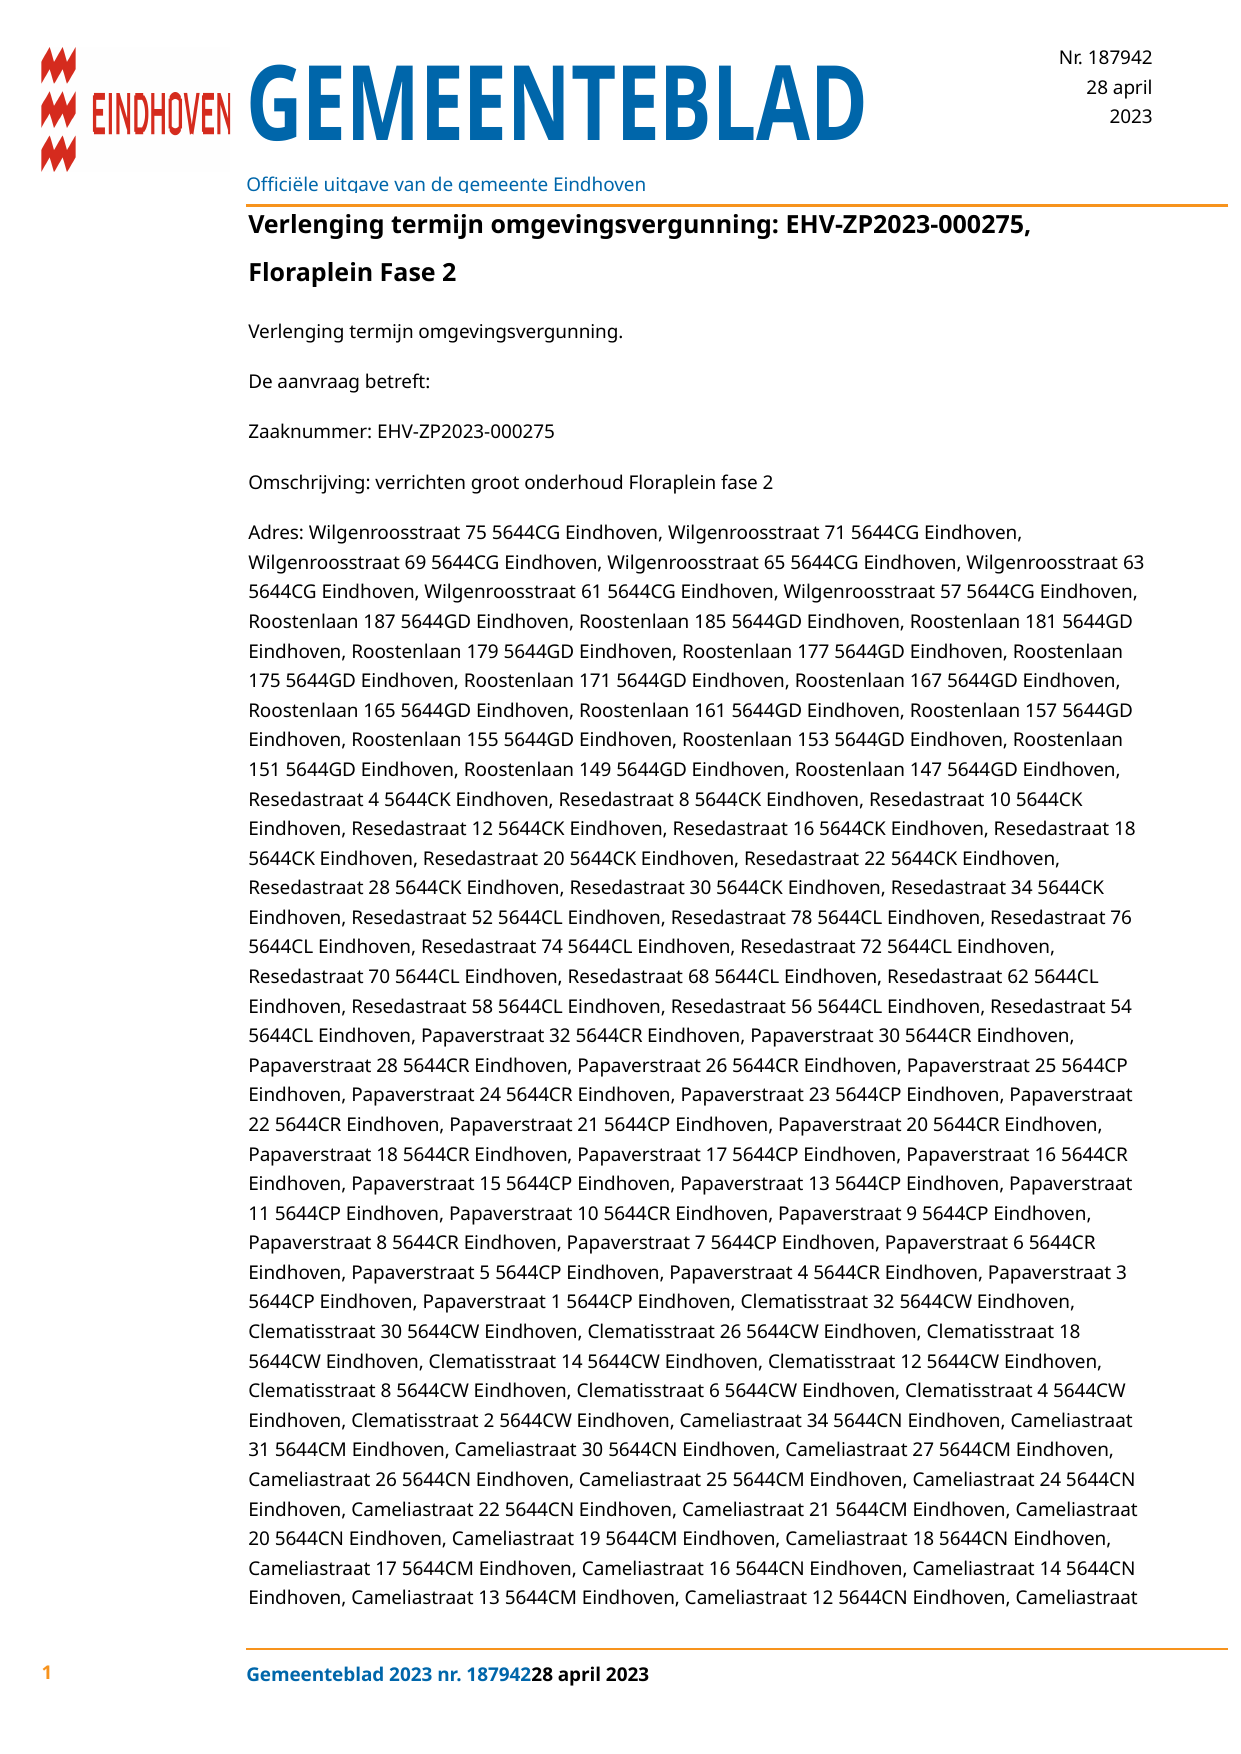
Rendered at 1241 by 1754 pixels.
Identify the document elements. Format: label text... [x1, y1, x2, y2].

text Adres: Wilgenroosstraat 75 5644CG Eindhoven, Wilgenroosstraat 71 5644CG Eindhoven, Wilgenroosstraat 69 5644CG Eindhoven, Wilgenroosstraat 65 5644CG Eindhoven, Wilgenroosstraat 63 5644CG Eindhoven, Wilgenroosstraat 61 5644CG Eindhoven, Wilgenroosstraat 57 5644CG Eindhoven, Roostenlaan 187 5644GD Eindhoven, Roostenlaan 185 5644GD Eindhoven, Roostenlaan 181 5644GD Eindhoven, Roostenlaan 179 5644GD Eindhoven, Roostenlaan 177 5644GD Eindhoven, Roostenlaan 175 5644GD Eindhoven, Roostenlaan 171 5644GD Eindhoven, Roostenlaan 167 5644GD Eindhoven, Roostenlaan 165 5644GD Eindhoven, Roostenlaan 161 5644GD Eindhoven, Roostenlaan 157 5644GD Eindhoven, Roostenlaan 155 5644GD Eindhoven, Roostenlaan 153 5644GD Eindhoven, Roostenlaan 151 5644GD Eindhoven, Roostenlaan 149 5644GD Eindhoven, Roostenlaan 147 5644GD Eindhoven, Resedastraat 4 5644CK Eindhoven, Resedastraat 8 5644CK Eindhoven, Resedastraat 10 5644CK Eindhoven, Resedastraat 12 5644CK Eindhoven, Resedastraat 16 5644CK Eindhoven, Resedastraat 18 5644CK Eindhoven, Resedastraat 20 5644CK Eindhoven, Resedastraat 22 5644CK Eindhoven, Resedastraat 28 5644CK Eindhoven, Resedastraat 30 5644CK Eindhoven, Resedastraat 34 5644CK Eindhoven, Resedastraat 52 5644CL Eindhoven, Resedastraat 78 5644CL Eindhoven, Resedastraat 76 5644CL Eindhoven, Resedastraat 74 5644CL Eindhoven, Resedastraat 72 5644CL Eindhoven, Resedastraat 70 5644CL Eindhoven, Resedastraat 68 5644CL Eindhoven, Resedastraat 62 5644CL Eindhoven, Resedastraat 58 5644CL Eindhoven, Resedastraat 56 5644CL Eindhoven, Resedastraat 54 5644CL Eindhoven, Papaverstraat 32 5644CR Eindhoven, Papaverstraat 30 5644CR Eindhoven, Papaverstraat 28 5644CR Eindhoven, Papaverstraat 26 5644CR Eindhoven, Papaverstraat 25 5644CP Eindhoven, Papaverstraat 24 5644CR Eindhoven, Papaverstraat 23 5644CP Eindhoven, Papaverstraat 22 5644CR Eindhoven, Papaverstraat 21 5644CP Eindhoven, Papaverstraat 20 5644CR Eindhoven, Papaverstraat 18 5644CR Eindhoven, Papaverstraat 17 5644CP Eindhoven, Papaverstraat 16 5644CR Eindhoven, Papaverstraat 15 5644CP Eindhoven, Papaverstraat 13 5644CP Eindhoven, Papaverstraat 11 5644CP Eindhoven, Papaverstraat 10 5644CR Eindhoven, Papaverstraat 9 5644CP Eindhoven, Papaverstraat 8 5644CR Eindhoven, Papaverstraat 7 5644CP Eindhoven, Papaverstraat 6 5644CR Eindhoven, Papaverstraat 5 5644CP Eindhoven, Papaverstraat 4 5644CR Eindhoven, Papaverstraat 3 5644CP Eindhoven, Papaverstraat 1 5644CP Eindhoven, Clematisstraat 32 5644CW Eindhoven, Clematisstraat 30 5644CW Eindhoven, Clematisstraat 26 5644CW Eindhoven, Clematisstraat 18 5644CW Eindhoven, Clematisstraat 14 5644CW Eindhoven, Clematisstraat 12 5644CW Eindhoven, Clematisstraat 8 5644CW Eindhoven, Clematisstraat 6 5644CW Eindhoven, Clematisstraat 4 5644CW Eindhoven, Clematisstraat 2 5644CW Eindhoven, Cameliastraat 34 5644CN Eindhoven, Cameliastraat 31 5644CM Eindhoven, Cameliastraat 30 5644CN Eindhoven, Cameliastraat 27 5644CM Eindhoven, Cameliastraat 26 5644CN Eindhoven, Cameliastraat 25 5644CM Eindhoven, Cameliastraat 24 5644CN Eindhoven, Cameliastraat 22 5644CN Eindhoven, Cameliastraat 21 5644CM Eindhoven, Cameliastraat 20 5644CN Eindhoven, Cameliastraat 19 5644CM Eindhoven, Cameliastraat 18 5644CN Eindhoven, Cameliastraat 17 5644CM Eindhoven, Cameliastraat 16 5644CN Eindhoven, Cameliastraat 14 5644CN Eindhoven, Cameliastraat 13 5644CM Eindhoven, Cameliastraat 12 5644CN Eindhoven, Cameliastraat [248, 519, 1152, 1610]
text Zaaknummer: EHV-ZP2023-000275 [248, 419, 1152, 444]
text Omschrijving: verrichten groot onderhoud Floraplein fase 2 [248, 469, 1152, 495]
text De aanvraag betreft: [248, 368, 1152, 394]
picture [41, 47, 231, 172]
text Verlenging termijn omgevingsvergunning: EHV-ZP2023-000275, Floraplein Fase 2 [248, 207, 1152, 288]
text Verlenging termijn omgevingsvergunning. [248, 318, 1152, 344]
